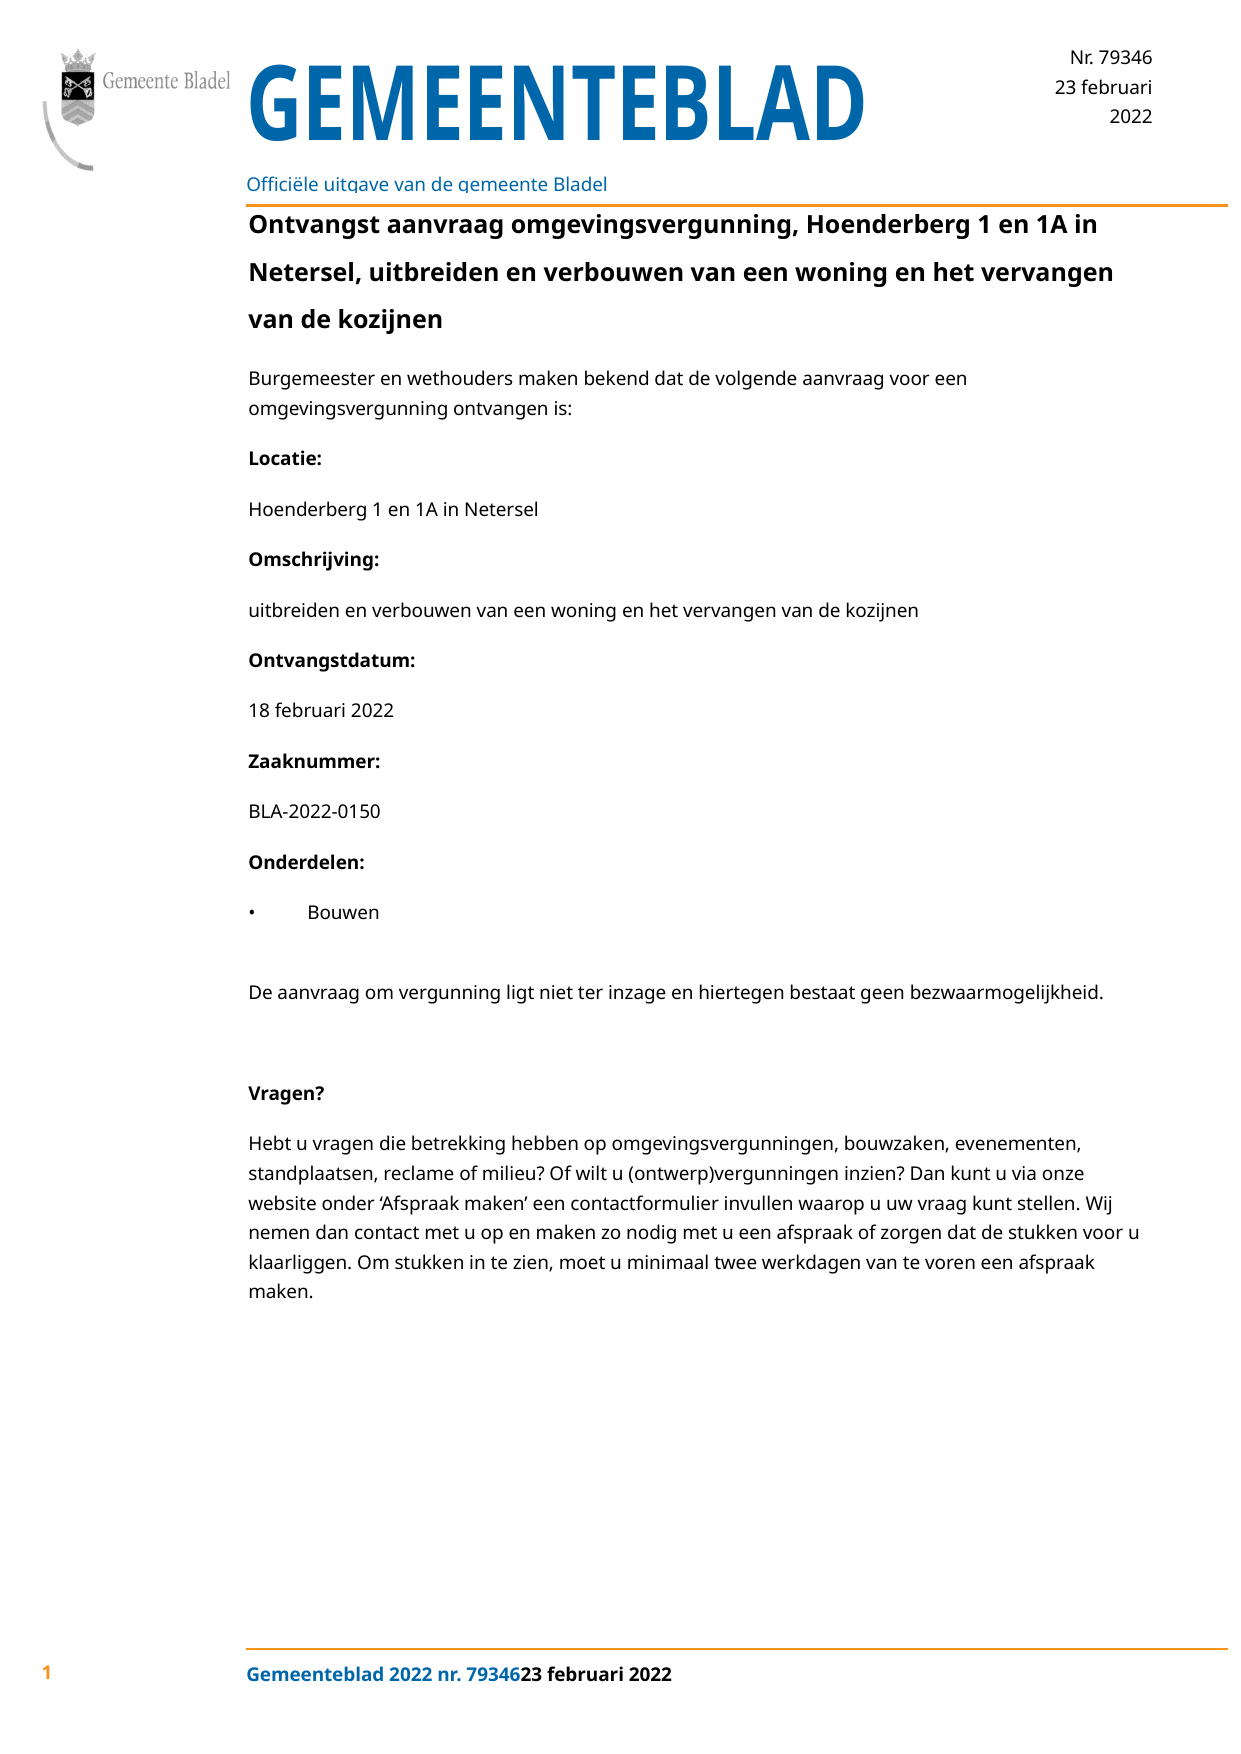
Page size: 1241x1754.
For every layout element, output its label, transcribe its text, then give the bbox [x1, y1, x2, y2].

text uitbreiden en verbouwen van een woning en het vervangen van de kozijnen [248, 597, 1152, 622]
text Hebt u vragen die betrekking hebben op omgevingsvergunningen, bouwzaken, evenementen, standplaatsen, reclame of milieu? Of wilt u (ontwerp)vergunningen inzien? Dan kunt u via onze website onder ‘Afspraak maken’ een contactformulier invullen waarop u uw vraag kunt stellen. Wij nemen dan contact met u op en maken zo nodig met u een afspraak of zorgen dat de stukken voor u klaarliggen. Om stukken in te zien, moet u minimaal twee werkdagen van te voren een afspraak maken. [248, 1131, 1152, 1304]
list Bouwen [248, 899, 1152, 925]
picture [41, 47, 231, 172]
text BLA-2022-0150 [248, 798, 1152, 824]
text Burgemeester en wethouders maken bekend dat de volgende aanvraag voor een omgevingsvergunning ontvangen is: [248, 366, 1152, 421]
text Hoenderberg 1 en 1A in Netersel [248, 496, 1152, 522]
text Locatie: [248, 446, 1152, 471]
text 18 februari 2022 [248, 698, 1152, 723]
text Omschrijving: [248, 546, 1152, 572]
text De aanvraag om vergunning ligt niet ter inzage en hiertegen bestaat geen bezwaarmogelijkheid. [248, 979, 1152, 1005]
text Ontvangstdatum: [248, 647, 1152, 673]
text Zaaknummer: [248, 748, 1152, 774]
text Vragen? [248, 1080, 1152, 1106]
text Onderdelen: [248, 849, 1152, 874]
text Ontvangst aanvraag omgevingsvergunning, Hoenderberg 1 en 1A in Netersel, uitbreiden en verbouwen van een woning en het vervangen van de kozijnen [248, 207, 1152, 336]
